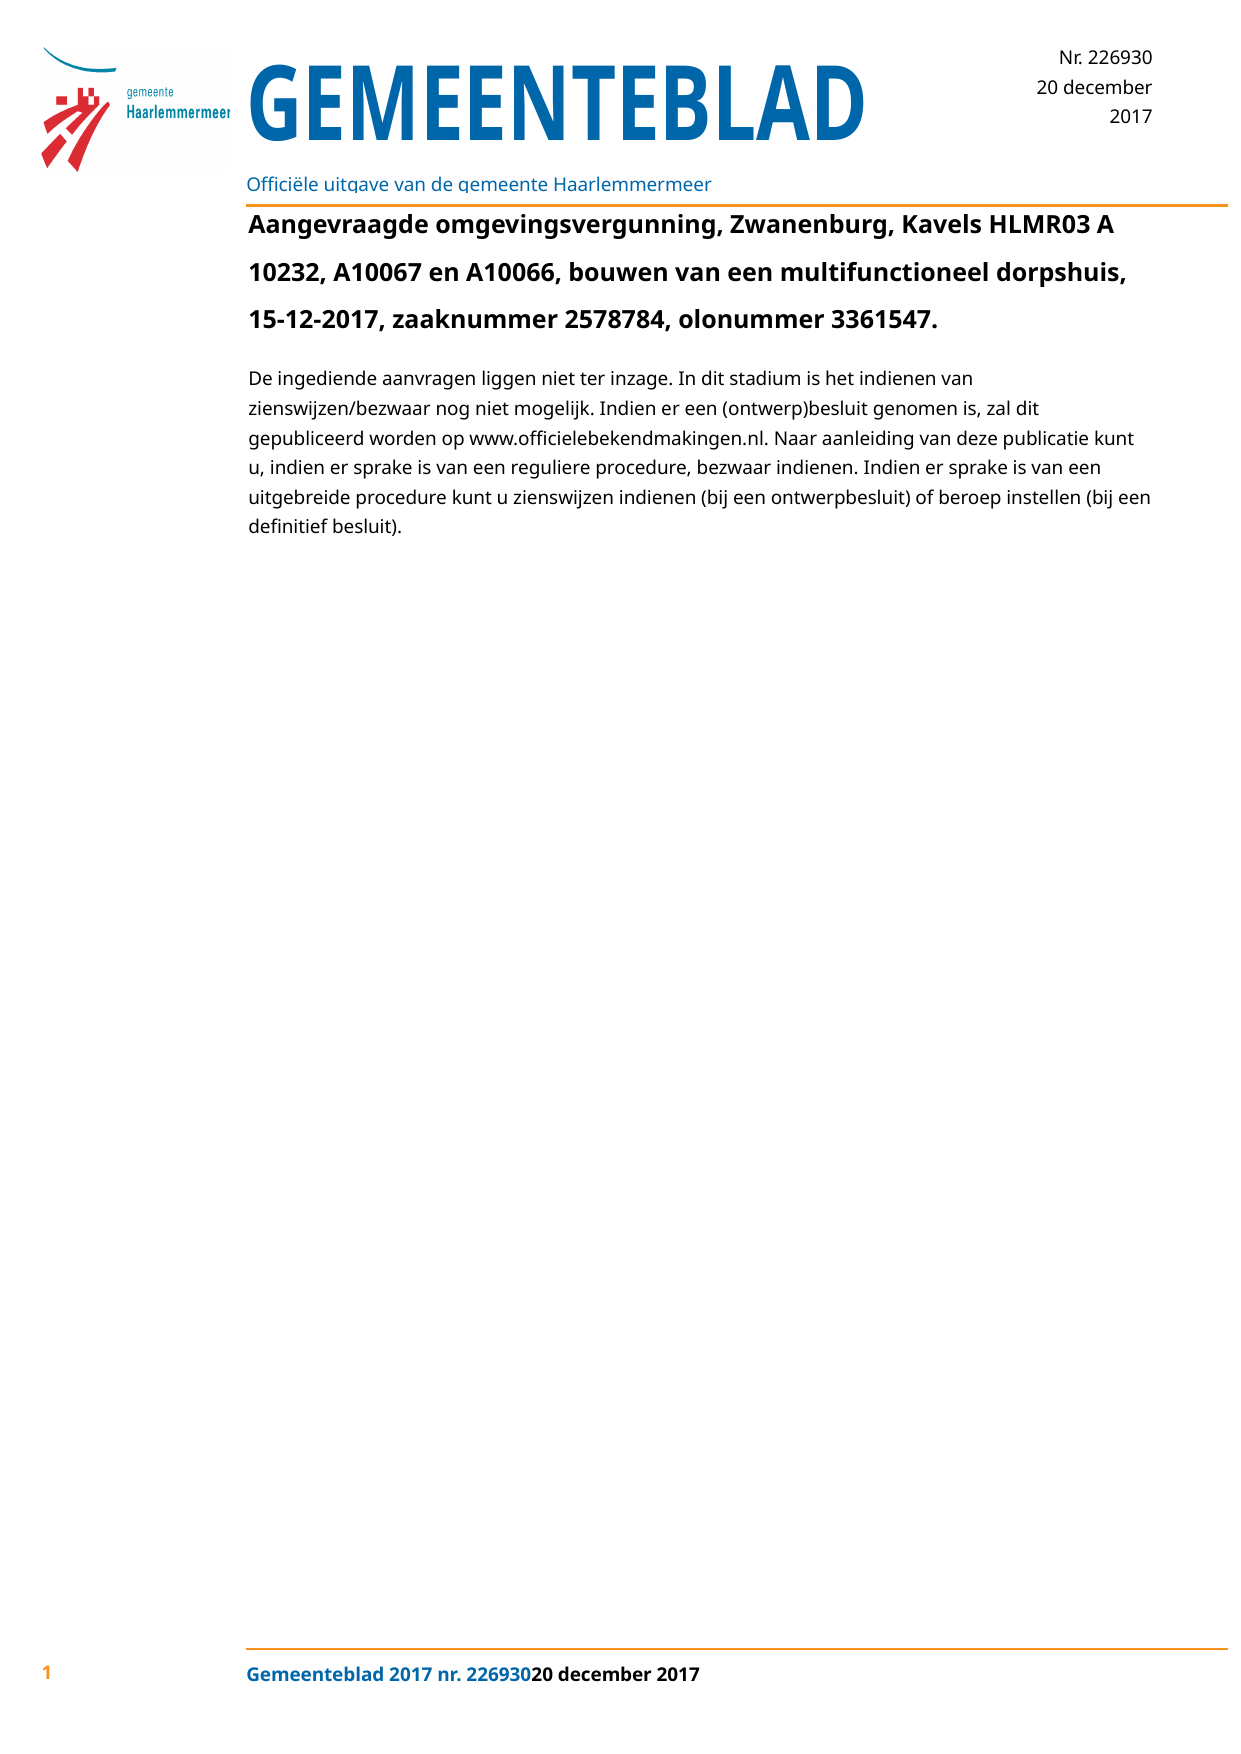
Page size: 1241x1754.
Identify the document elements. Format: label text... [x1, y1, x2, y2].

text De ingediende aanvragen liggen niet ter inzage. In dit stadium is het indienen van zienswijzen/bezwaar nog niet mogelijk. Indien er een (ontwerp)besluit genomen is, zal dit gepubliceerd worden op www.officielebekendmakingen.nl. Naar aanleiding van deze publicatie kunt u, indien er sprake is van een reguliere procedure, bezwaar indienen. Indien er sprake is van een uitgebreide procedure kunt u zienswijzen indienen (bij een ontwerpbesluit) of beroep instellen (bij een definitief besluit). [248, 366, 1152, 539]
picture [41, 47, 231, 172]
text Aangevraagde omgevingsvergunning, Zwanenburg, Kavels HLMR03 A 10232, A10067 en A10066, bouwen van een multifunctioneel dorpshuis, 15-12-2017, zaaknummer 2578784, olonummer 3361547. [248, 207, 1152, 336]
